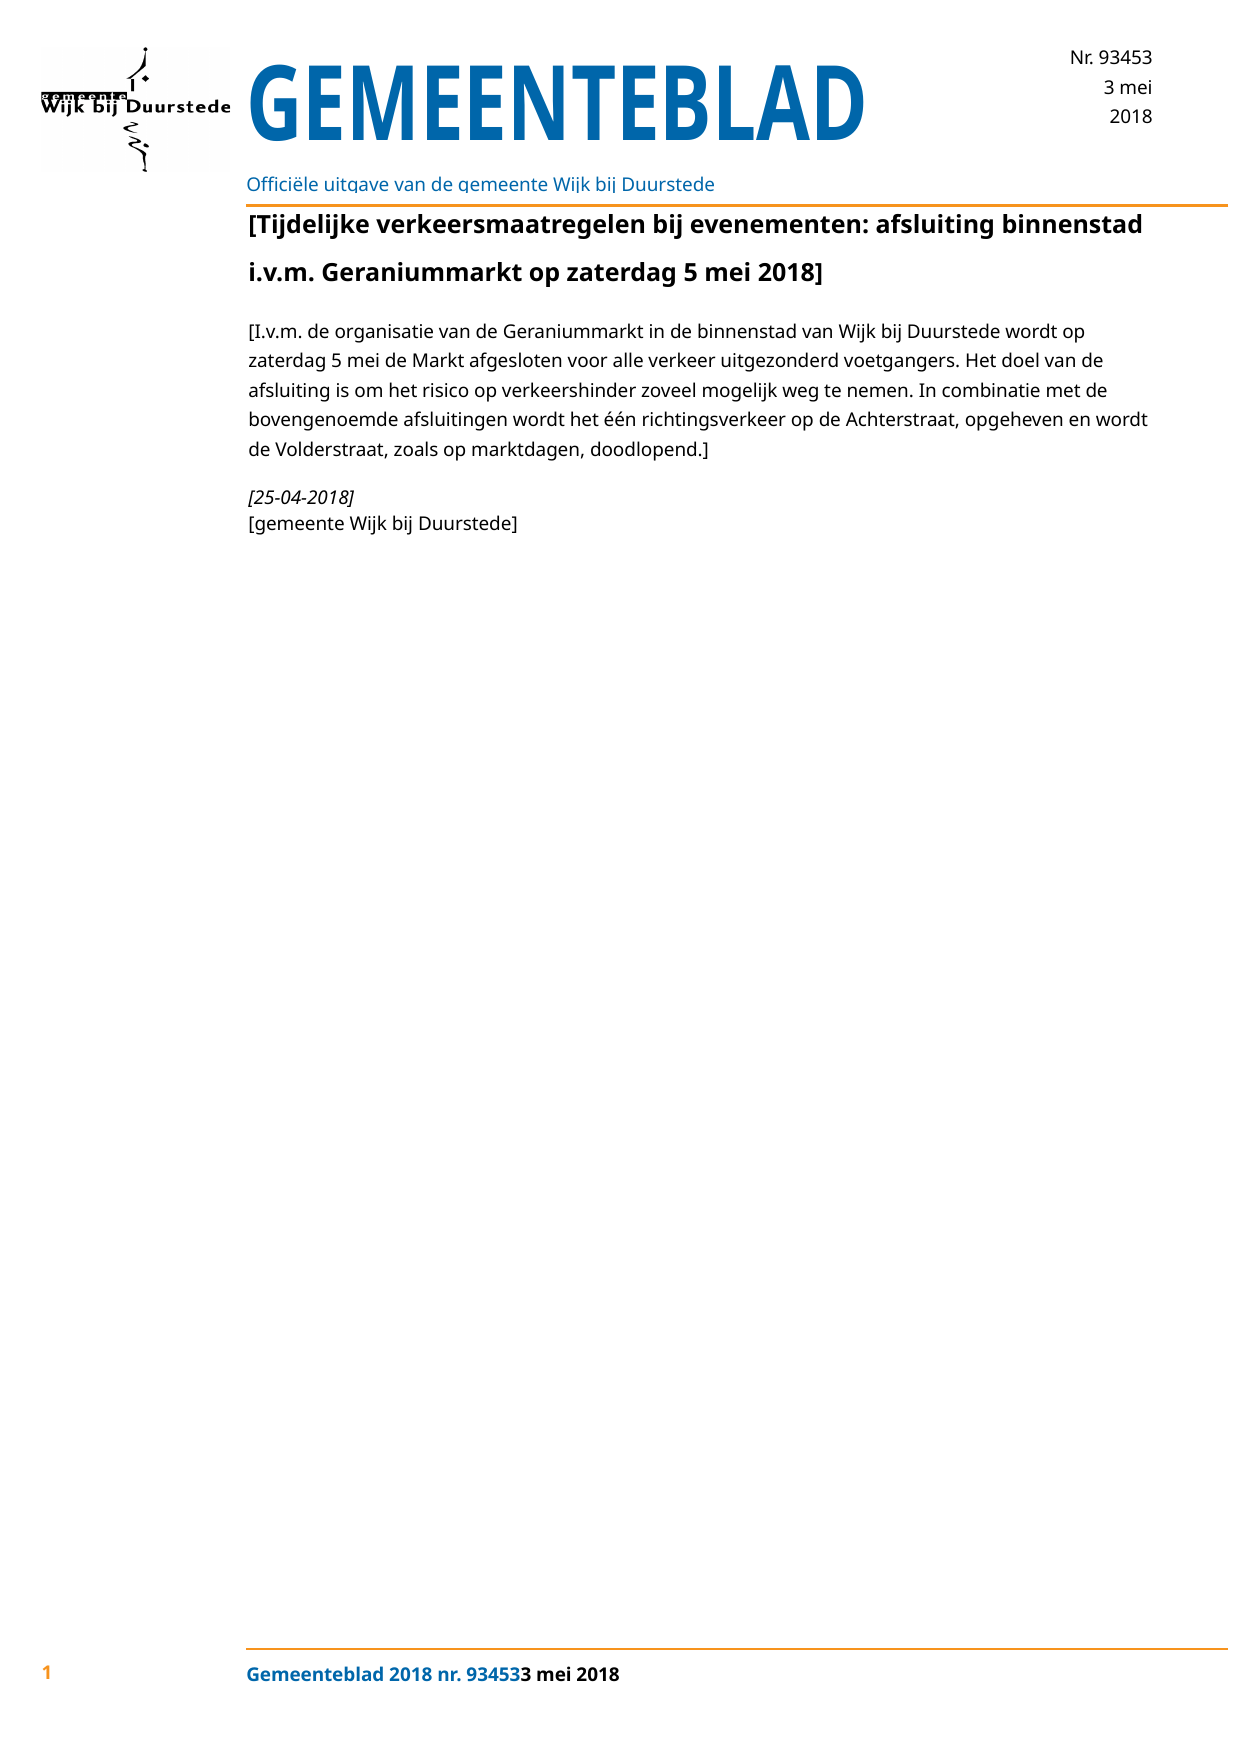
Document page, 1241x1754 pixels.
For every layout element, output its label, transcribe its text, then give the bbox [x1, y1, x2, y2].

text [Tijdelijke verkeersmaatregelen bij evenementen: afsluiting binnenstad i.v.m. Geraniummarkt op zaterdag 5 mei 2018] [248, 207, 1152, 288]
text [gemeente Wijk bij Duurstede] [248, 510, 1152, 536]
picture [41, 47, 231, 172]
text [I.v.m. de organisatie van de Geraniummarkt in de binnenstad van Wijk bij Duurstede wordt op zaterdag 5 mei de Markt afgesloten voor alle verkeer uitgezonderd voetgangers. Het doel van de afsluiting is om het risico op verkeershinder zoveel mogelijk weg te nemen. In combinatie met de bovengenoemde afsluitingen wordt het één richtingsverkeer op de Achterstraat, opgeheven en wordt de Volderstraat, zoals op marktdagen, doodlopend.] [248, 318, 1152, 462]
text [25-04-2018] [248, 484, 1152, 510]
